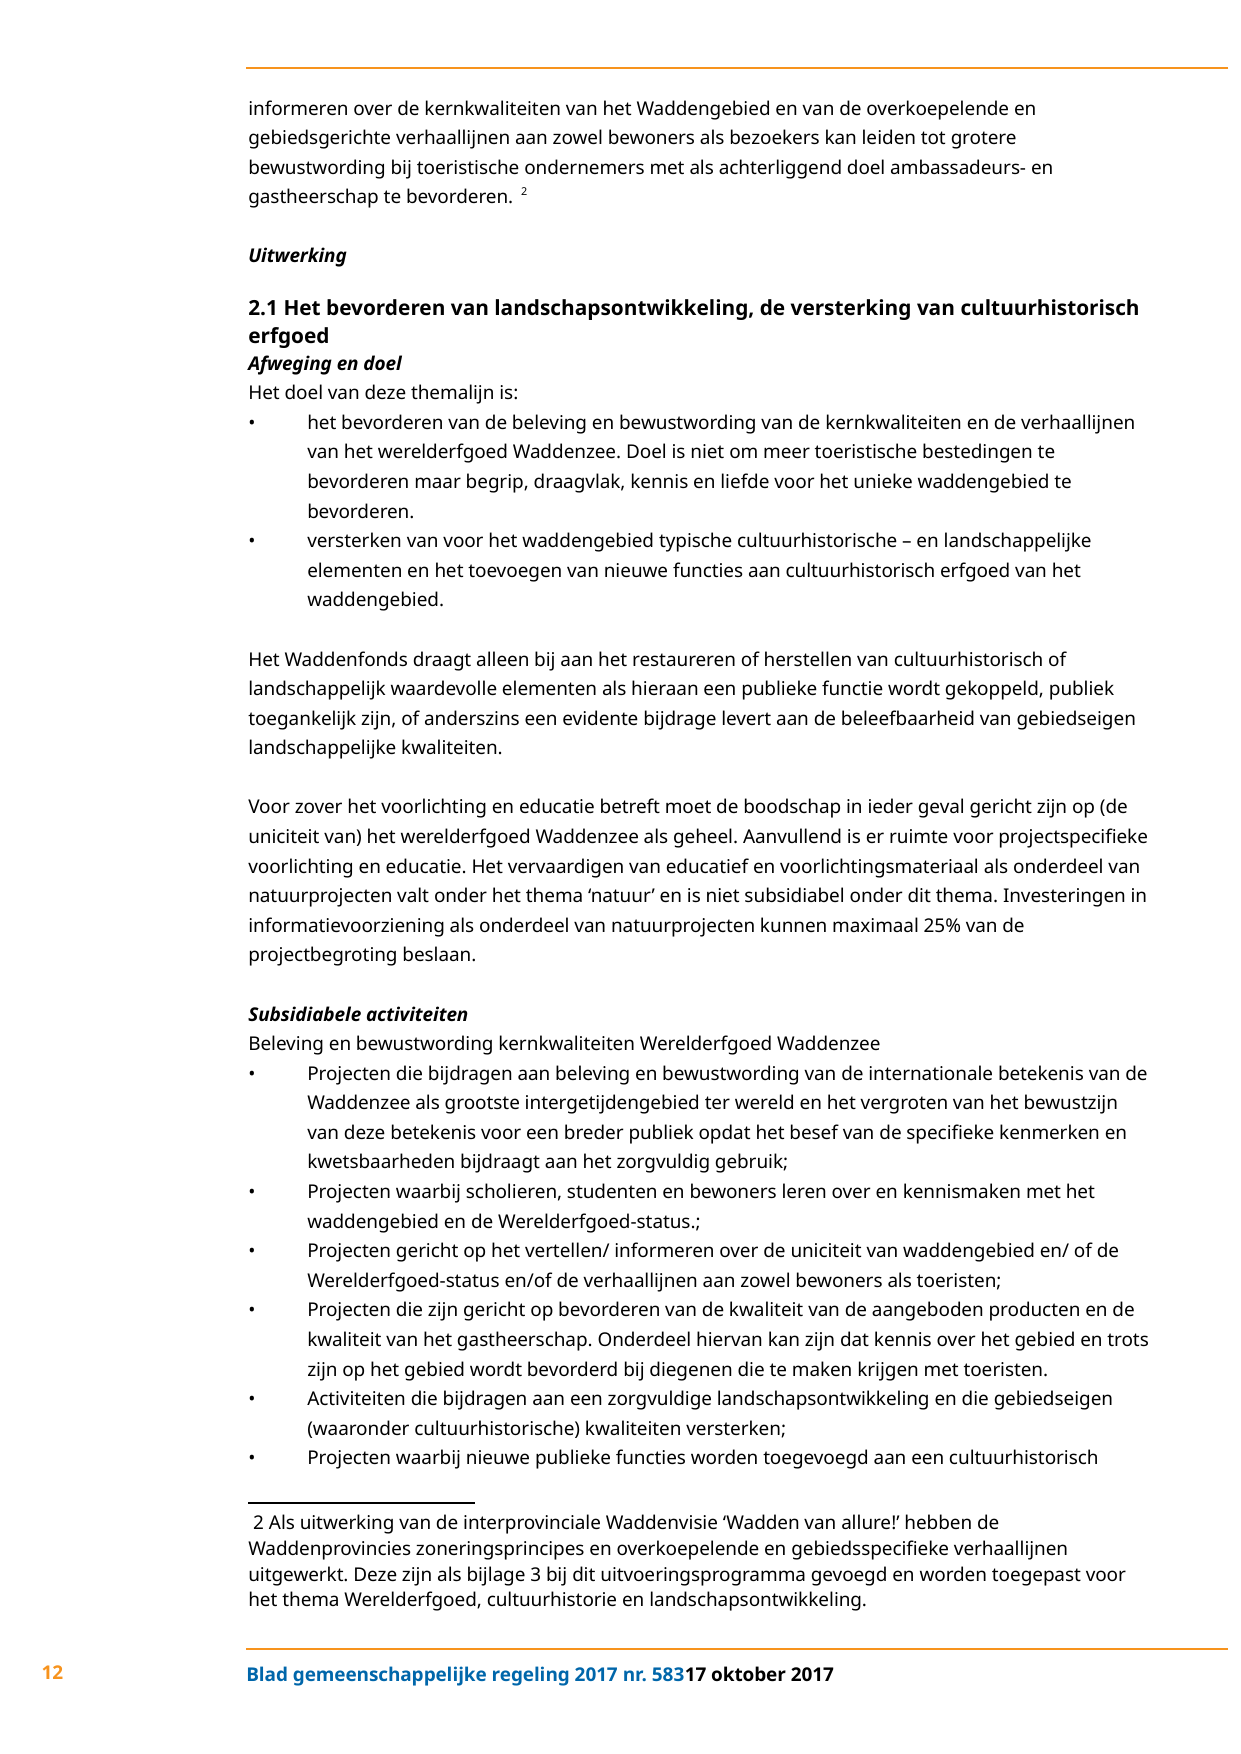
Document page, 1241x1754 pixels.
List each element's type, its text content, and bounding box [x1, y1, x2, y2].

text Voor zover het voorlichting en educatie betreft moet de boodschap in ieder geval gericht zijn op (de uniciteit van) het werelderfgoed Waddenzee als geheel. Aanvullend is er ruimte voor projectspecifieke voorlichting en educatie. Het vervaardigen van educatief en voorlichtingsmateriaal als onderdeel van natuurprojecten valt onder het thema ‘natuur’ en is niet subsidiabel onder dit thema. Investeringen in informatievoorziening als onderdeel van natuurprojecten kunnen maximaal 25% van de projectbegroting beslaan. [248, 794, 1152, 967]
text Uitwerking [248, 243, 1152, 268]
list Projecten waarbij scholieren, studenten en bewoners leren over en kennismaken met het waddengebied en de Werelderfgoed-status.; [248, 1178, 1152, 1234]
text Subsidiabele activiteiten [248, 1001, 1152, 1027]
list Projecten die bijdragen aan beleving en bewustwording van de internationale betekenis van de Waddenzee als grootste intergetijdengebied ter wereld en het vergroten van het bewustzijn van deze betekenis voor een breder publiek opdat het besef van de specifieke kenmerken en kwetsbaarheden bijdraagt aan het zorgvuldig gebruik; [248, 1060, 1152, 1174]
text Het Waddenfonds draagt alleen bij aan het restaureren of herstellen van cultuurhistorisch of landschappelijk waardevolle elementen als hieraan een publieke functie wordt gekoppeld, publiek toegankelijk zijn, of anderszins een evidente bijdrage levert aan de beleefbaarheid van gebiedseigen landschappelijke kwaliteiten. [248, 646, 1152, 760]
list het bevorderen van de beleving en bewustwording van de kernkwaliteiten en de verhaallijnen van het werelderfgoed Waddenzee. Doel is niet om meer toeristische bestedingen te bevorderen maar begrip, draagvlak, kennis en liefde voor het unieke waddengebied te bevorderen. [248, 409, 1152, 524]
text Beleving en bewustwording kernkwaliteiten Werelderfgoed Waddenzee [248, 1030, 1152, 1056]
list Projecten gericht op het vertellen/ informeren over de uniciteit van waddengebied en/ of de Werelderfgoed-status en/of de verhaallijnen aan zowel bewoners als toeristen; [248, 1237, 1152, 1293]
text Het doel van deze themalijn is: [248, 379, 1152, 405]
text Als uitwerking van de interprovinciale Waddenvisie ‘Wadden van allure!’ hebben de Waddenprovincies zoneringsprincipes en overkoepelende en gebiedsspecifieke verhaallijnen uitgewerkt. Deze zijn als bijlage 3 bij dit uitvoeringsprogramma gevoegd en worden toegepast voor het thema Werelderfgoed, cultuurhistorie en landschapsontwikkeling. [248, 1509, 1152, 1612]
list Projecten die zijn gericht op bevorderen van de kwaliteit van de aangeboden producten en de kwaliteit van het gastheerschap. Onderdeel hiervan kan zijn dat kennis over het gebied en trots zijn op het gebied wordt bevorderd bij diegenen die te maken krijgen met toeristen. [248, 1297, 1152, 1382]
list Projecten waarbij nieuwe publieke functies worden toegevoegd aan een cultuurhistorisch [248, 1444, 1152, 1470]
text informeren over de kernkwaliteiten van het Waddengebied en van de overkoepelende en gebiedsgerichte verhaallijnen aan zowel bewoners als bezoekers kan leiden tot grotere bewustwording bij toeristische ondernemers met als achterliggend doel ambassadeurs- en gastheerschap te bevorderen. [248, 95, 1152, 209]
list Activiteiten die bijdragen aan een zorgvuldige landschapsontwikkeling en die gebiedseigen (waaronder cultuurhistorische) kwaliteiten versterken; [248, 1385, 1152, 1441]
picture [41, 47, 231, 172]
text 2.1 Het bevorderen van landschapsontwikkeling, de versterking van cultuurhistorisch erfgoed [248, 293, 1152, 350]
text Afweging en doel [248, 350, 1152, 376]
list versterken van voor het waddengebied typische cultuurhistorische – en landschappelijke elementen en het toevoegen van nieuwe functies aan cultuurhistorisch erfgoed van het waddengebied. [248, 527, 1152, 612]
